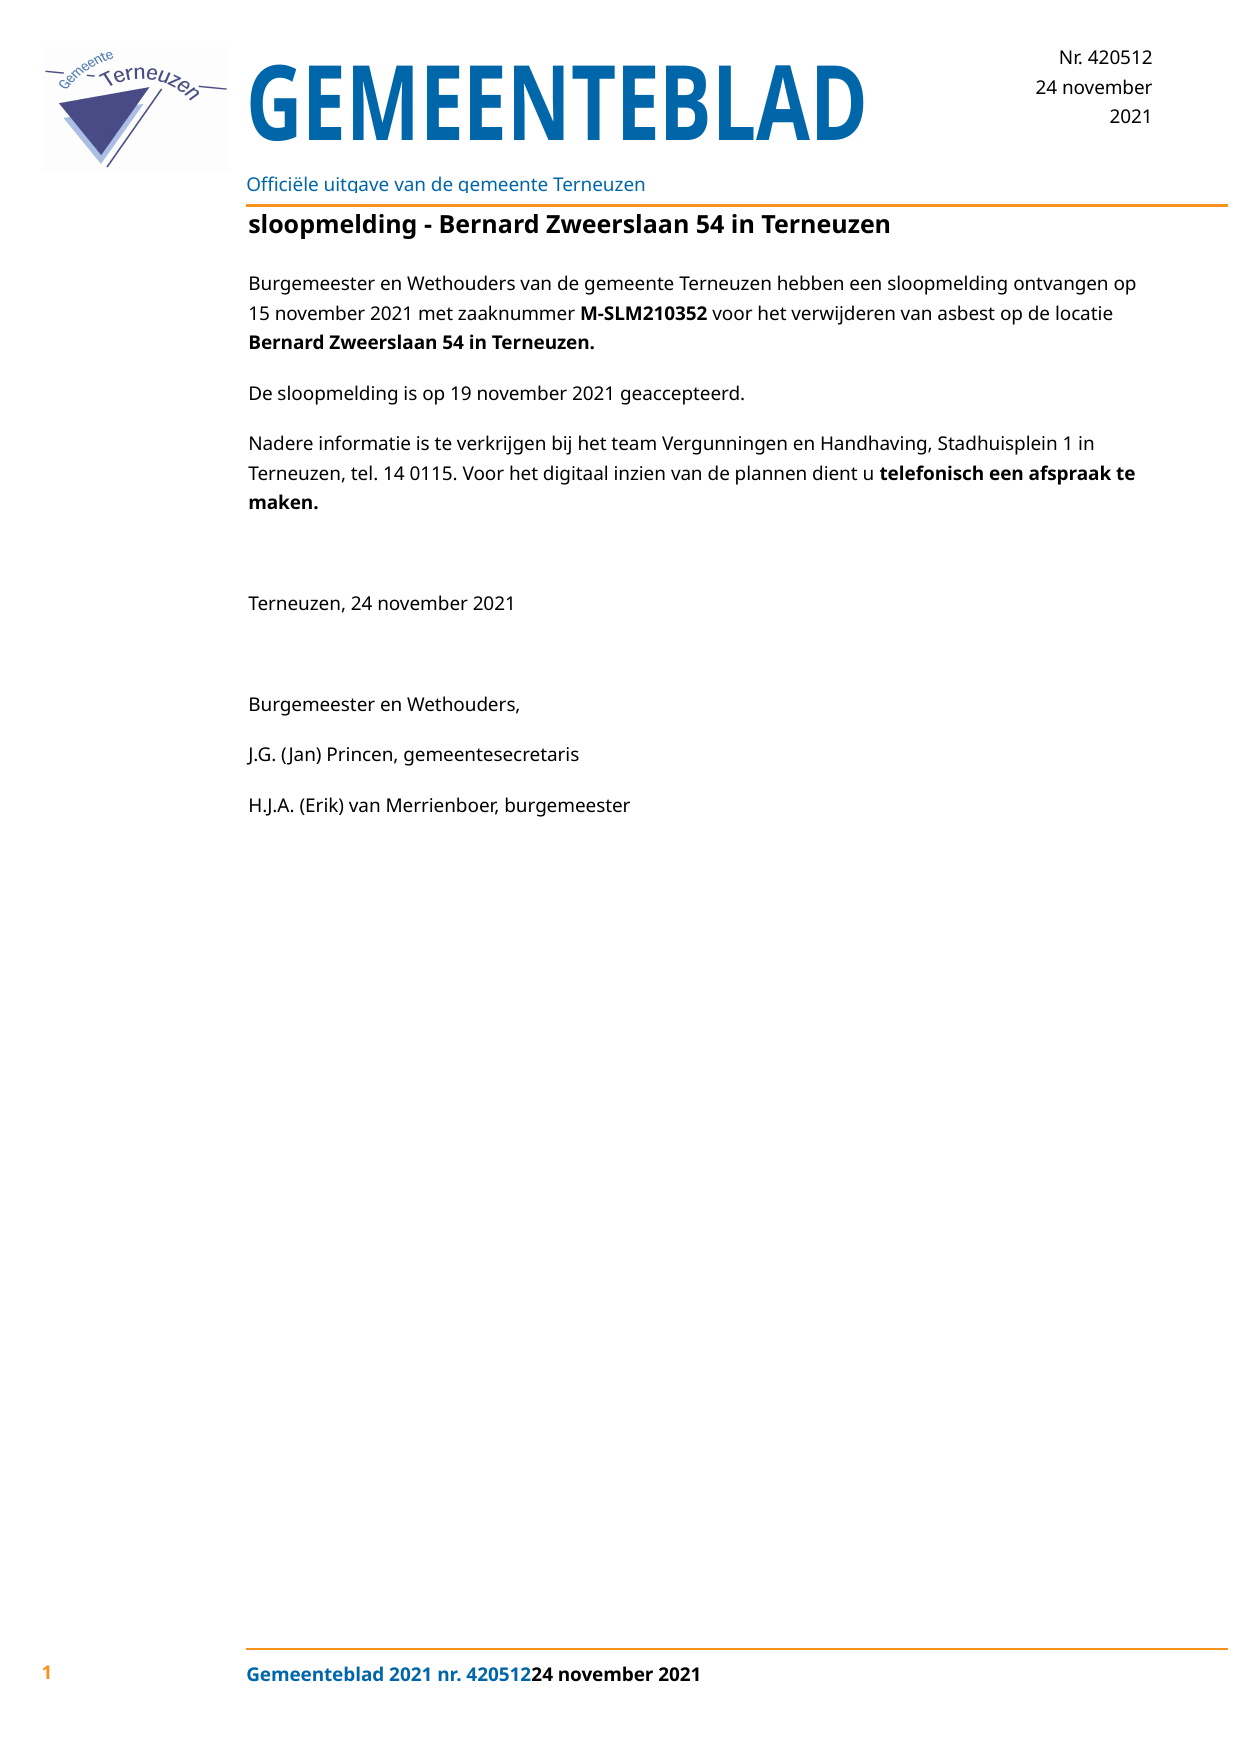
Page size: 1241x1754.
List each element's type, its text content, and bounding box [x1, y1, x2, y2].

text Burgemeester en Wethouders, [248, 691, 1152, 717]
text Terneuzen, 24 november 2021 [248, 590, 1152, 616]
picture [41, 47, 231, 172]
text De sloopmelding is op 19 november 2021 geaccepteerd. [248, 380, 1152, 406]
text Nadere informatie is te verkrijgen bij het team Vergunningen en Handhaving, Stadhuisplein 1 in Terneuzen, tel. 14 0115. Voor het digitaal inzien van de plannen dient u telefonisch een afspraak te maken. [248, 430, 1152, 515]
text Burgemeester en Wethouders van de gemeente Terneuzen hebben een sloopmelding ontvangen op 15 november 2021 met zaaknummer M-SLM210352 voor het verwijderen van asbest op de locatie Bernard Zweerslaan 54 in Terneuzen. [248, 270, 1152, 355]
text H.J.A. (Erik) van Merrienboer, burgemeester [248, 792, 1152, 818]
text J.G. (Jan) Princen, gemeentesecretaris [248, 742, 1152, 767]
text sloopmelding - Bernard Zweerslaan 54 in Terneuzen [248, 207, 1152, 241]
